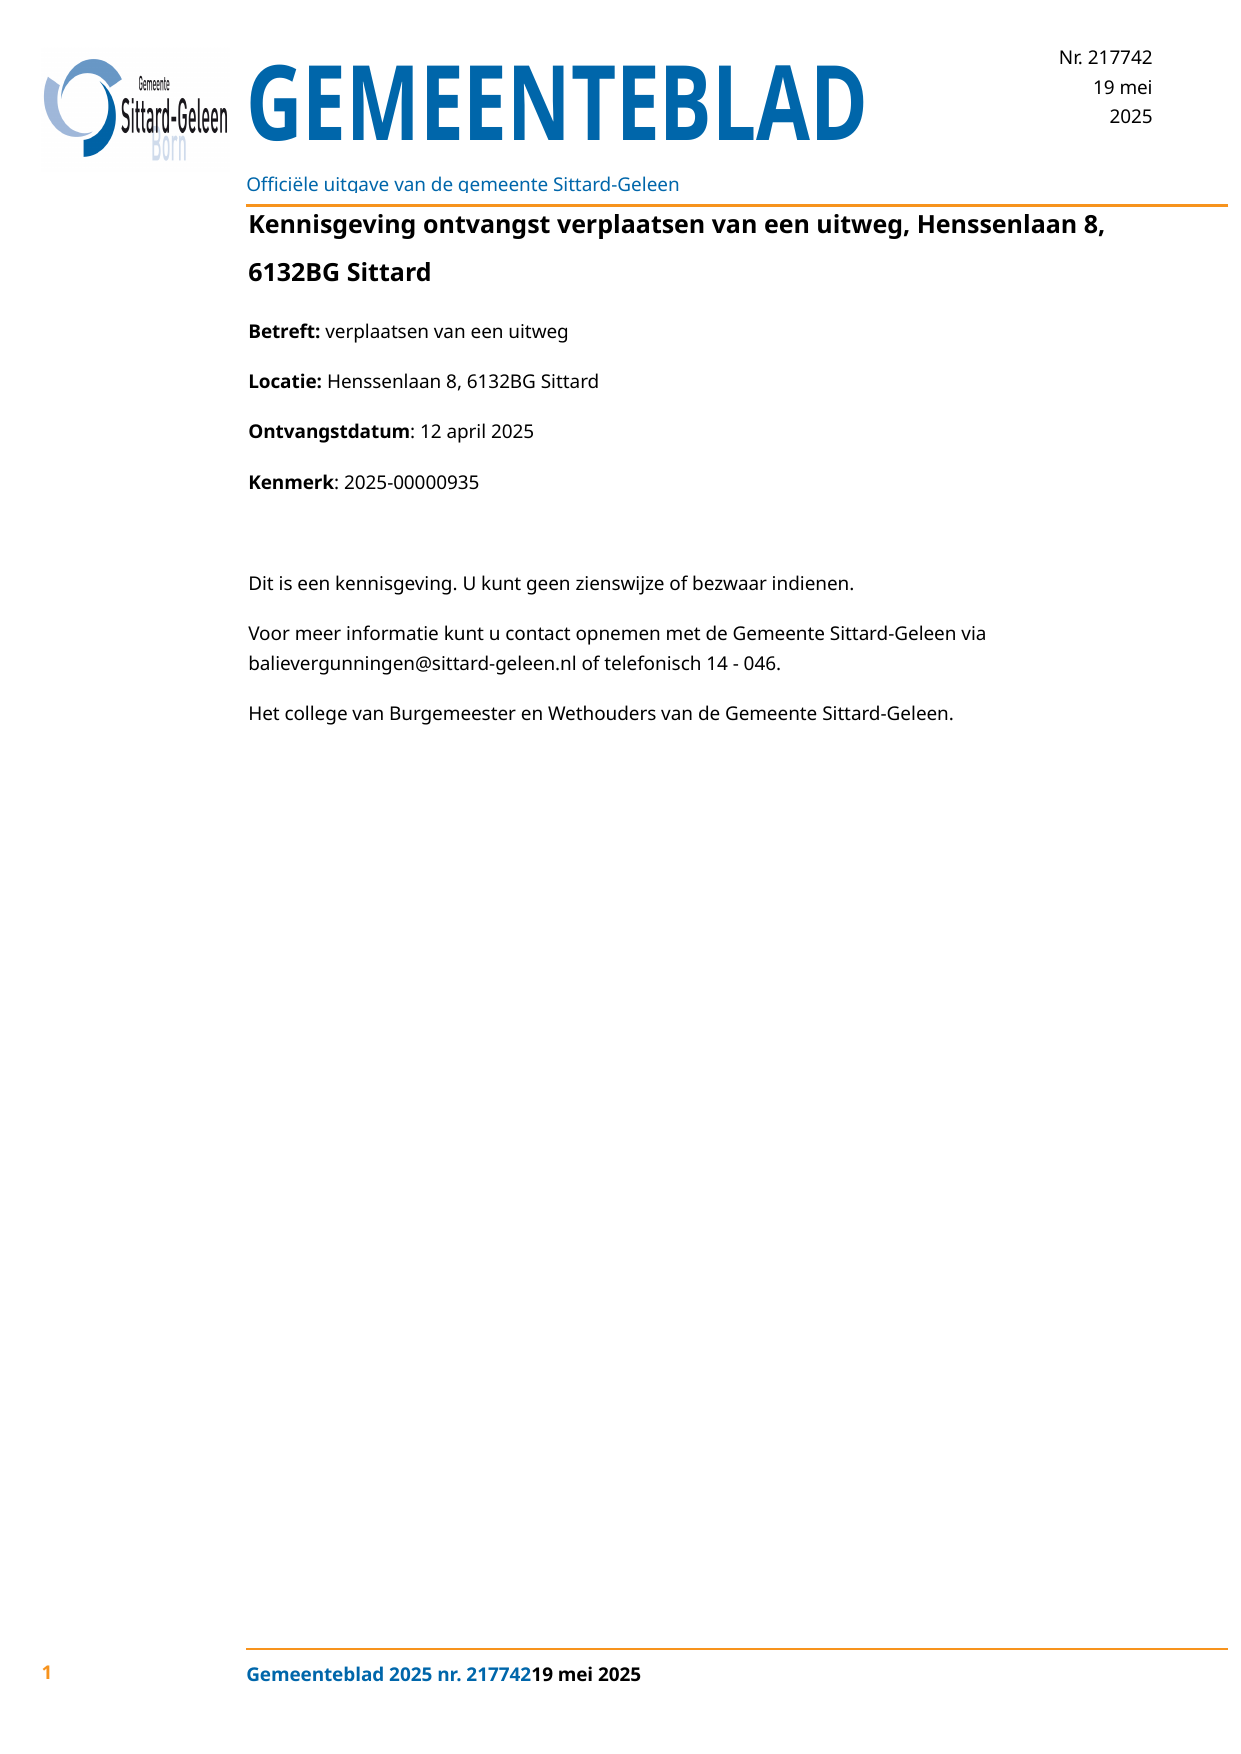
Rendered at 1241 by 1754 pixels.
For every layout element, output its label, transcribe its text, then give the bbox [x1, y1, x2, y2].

picture [41, 47, 231, 172]
text Het college van Burgemeester en Wethouders van de Gemeente Sittard-Geleen. [248, 700, 1152, 726]
text Betreft: verplaatsen van een uitweg [248, 318, 1152, 344]
text Kennisgeving ontvangst verplaatsen van een uitweg, Henssenlaan 8, 6132BG Sittard [248, 207, 1152, 288]
text Locatie: Henssenlaan 8, 6132BG Sittard [248, 368, 1152, 394]
text Kenmerk: 2025-00000935 [248, 469, 1152, 495]
text Ontvangstdatum: 12 april 2025 [248, 419, 1152, 444]
text Voor meer informatie kunt u contact opnemen met de Gemeente Sittard-Geleen via balievergunningen@sittard-geleen.nl of telefonisch 14 - 046. [248, 620, 1152, 676]
text Dit is een kennisgeving. U kunt geen zienswijze of bezwaar indienen. [248, 570, 1152, 596]
